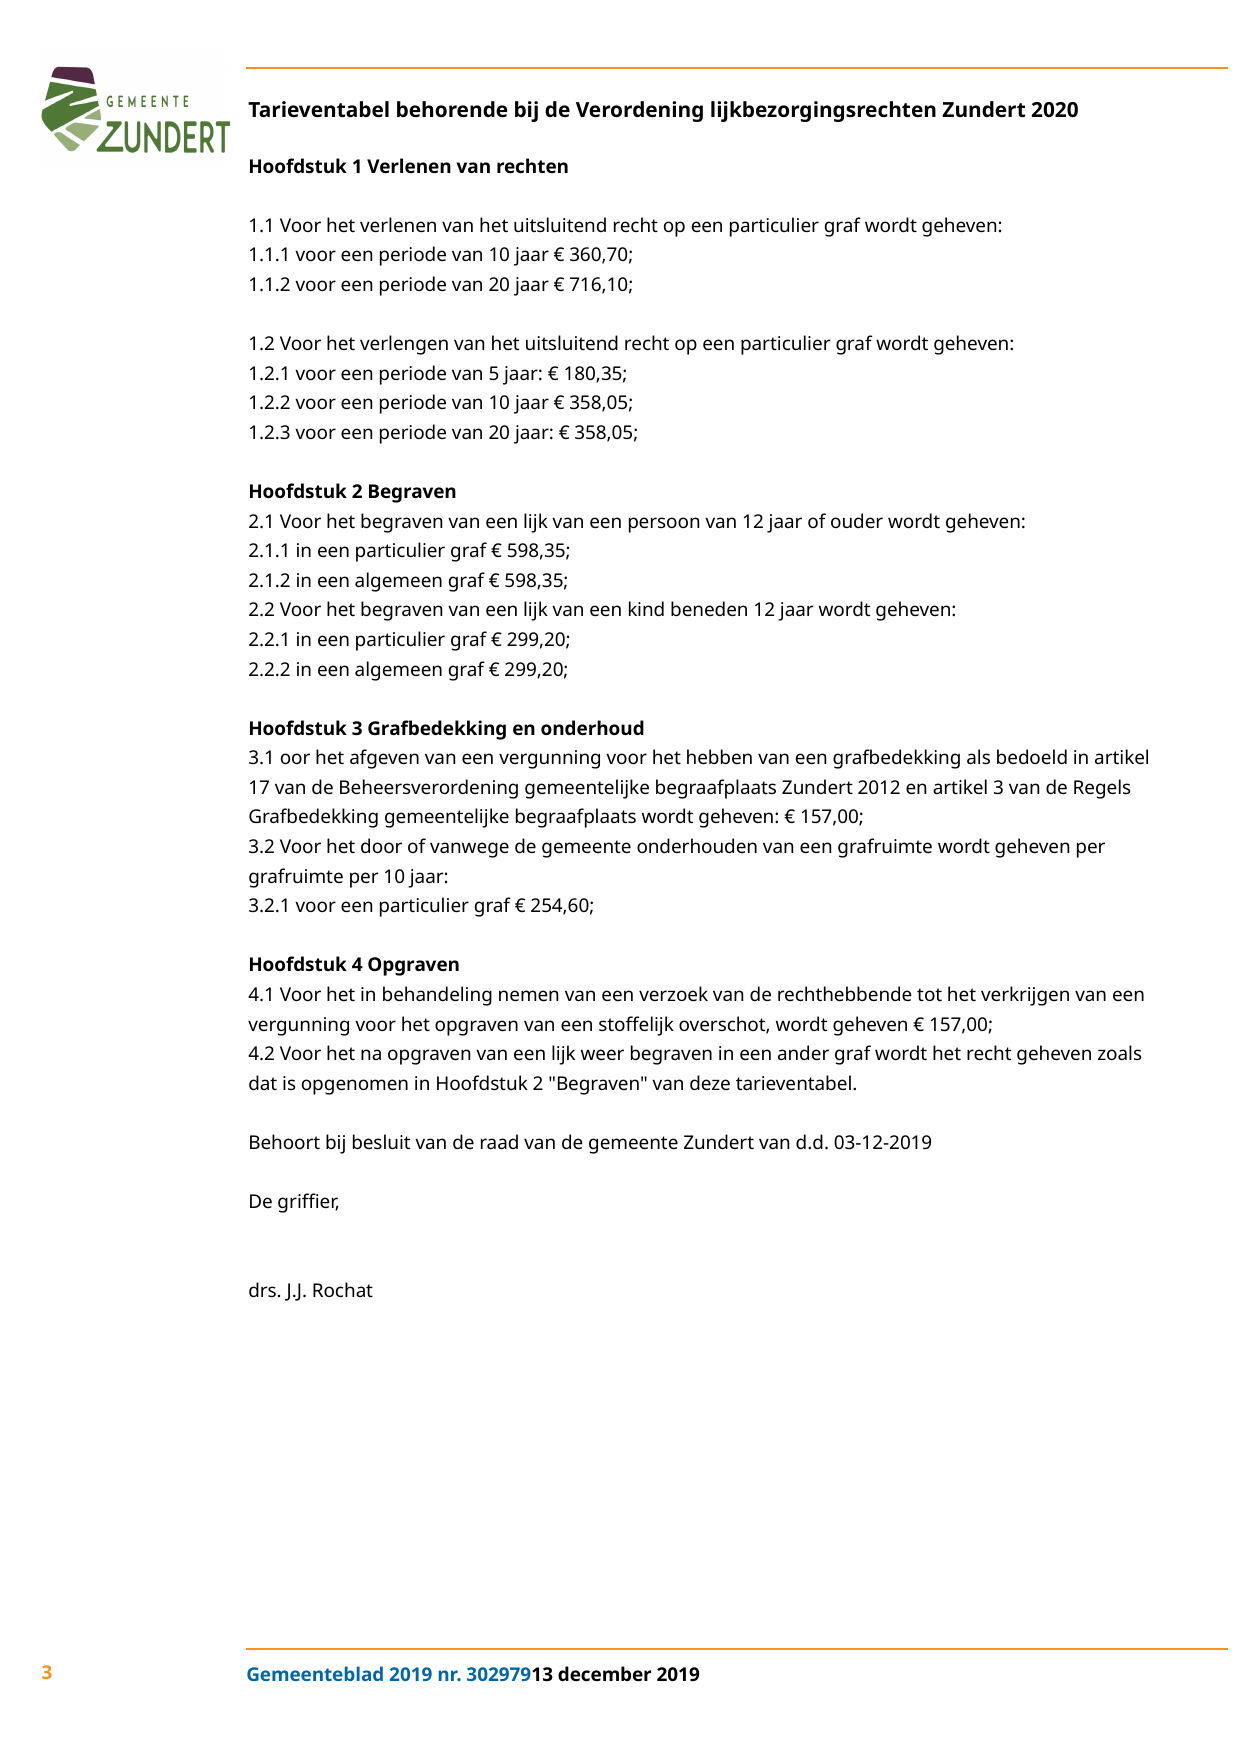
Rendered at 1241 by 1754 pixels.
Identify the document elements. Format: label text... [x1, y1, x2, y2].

text Hoofdstuk 2 Begraven [248, 478, 1152, 504]
text Tarieventabel behorende bij de Verordening lijkbezorgingsrechten Zundert 2020 [248, 95, 1152, 123]
text 1.1 Voor het verlenen van het uitsluitend recht op een particulier graf wordt geheven: [248, 212, 1152, 238]
text 2.1.1 in een particulier graf € 598,35; [248, 537, 1152, 563]
text 1.2 Voor het verlengen van het uitsluitend recht op een particulier graf wordt geheven: [248, 330, 1152, 356]
text 1.2.2 voor een periode van 10 jaar € 358,05; [248, 389, 1152, 415]
text 2.2.1 in een particulier graf € 299,20; [248, 626, 1152, 652]
text 2.1.2 in een algemeen graf € 598,35; [248, 567, 1152, 593]
text 1.1.2 voor een periode van 20 jaar € 716,10; [248, 271, 1152, 297]
text 3.1 oor het afgeven van een vergunning voor het hebben van een grafbedekking als bedoeld in artikel 17 van de Beheersverordening gemeentelijke begraafplaats Zundert 2012 en artikel 3 van de Regels Grafbedekking gemeentelijke begraafplaats wordt geheven: € 157,00; [248, 744, 1152, 829]
text 4.1 Voor het in behandeling nemen van een verzoek van de rechthebbende tot het verkrijgen van een vergunning voor het opgraven van een stoffelijk overschot, wordt geheven € 157,00; [248, 981, 1152, 1037]
text 3.2.1 voor een particulier graf € 254,60; [248, 892, 1152, 918]
text 4.2 Voor het na opgraven van een lijk weer begraven in een ander graf wordt het recht geheven zoals dat is opgenomen in Hoofdstuk 2 "Begraven" van deze tarieventabel. [248, 1040, 1152, 1096]
picture [41, 47, 231, 172]
text Hoofdstuk 3 Grafbedekking en onderhoud [248, 715, 1152, 741]
text Hoofdstuk 1 Verlenen van rechten [248, 153, 1152, 179]
text 1.2.1 voor een periode van 5 jaar: € 180,35; [248, 360, 1152, 386]
text De griffier, [248, 1188, 1152, 1214]
text 2.2 Voor het begraven van een lijk van een kind beneden 12 jaar wordt geheven: [248, 597, 1152, 622]
text 1.2.3 voor een periode van 20 jaar: € 358,05; [248, 419, 1152, 445]
text 2.2.2 in een algemeen graf € 299,20; [248, 656, 1152, 682]
text 1.1.1 voor een periode van 10 jaar € 360,70; [248, 242, 1152, 267]
text 3.2 Voor het door of vanwege de gemeente onderhouden van een grafruimte wordt geheven per grafruimte per 10 jaar: [248, 833, 1152, 889]
text Behoort bij besluit van de raad van de gemeente Zundert van d.d. 03-12-2019 [248, 1129, 1152, 1155]
text drs. J.J. Rochat [248, 1277, 1152, 1303]
text Hoofdstuk 4 Opgraven [248, 952, 1152, 977]
text 2.1 Voor het begraven van een lijk van een persoon van 12 jaar of ouder wordt geheven: [248, 508, 1152, 534]
